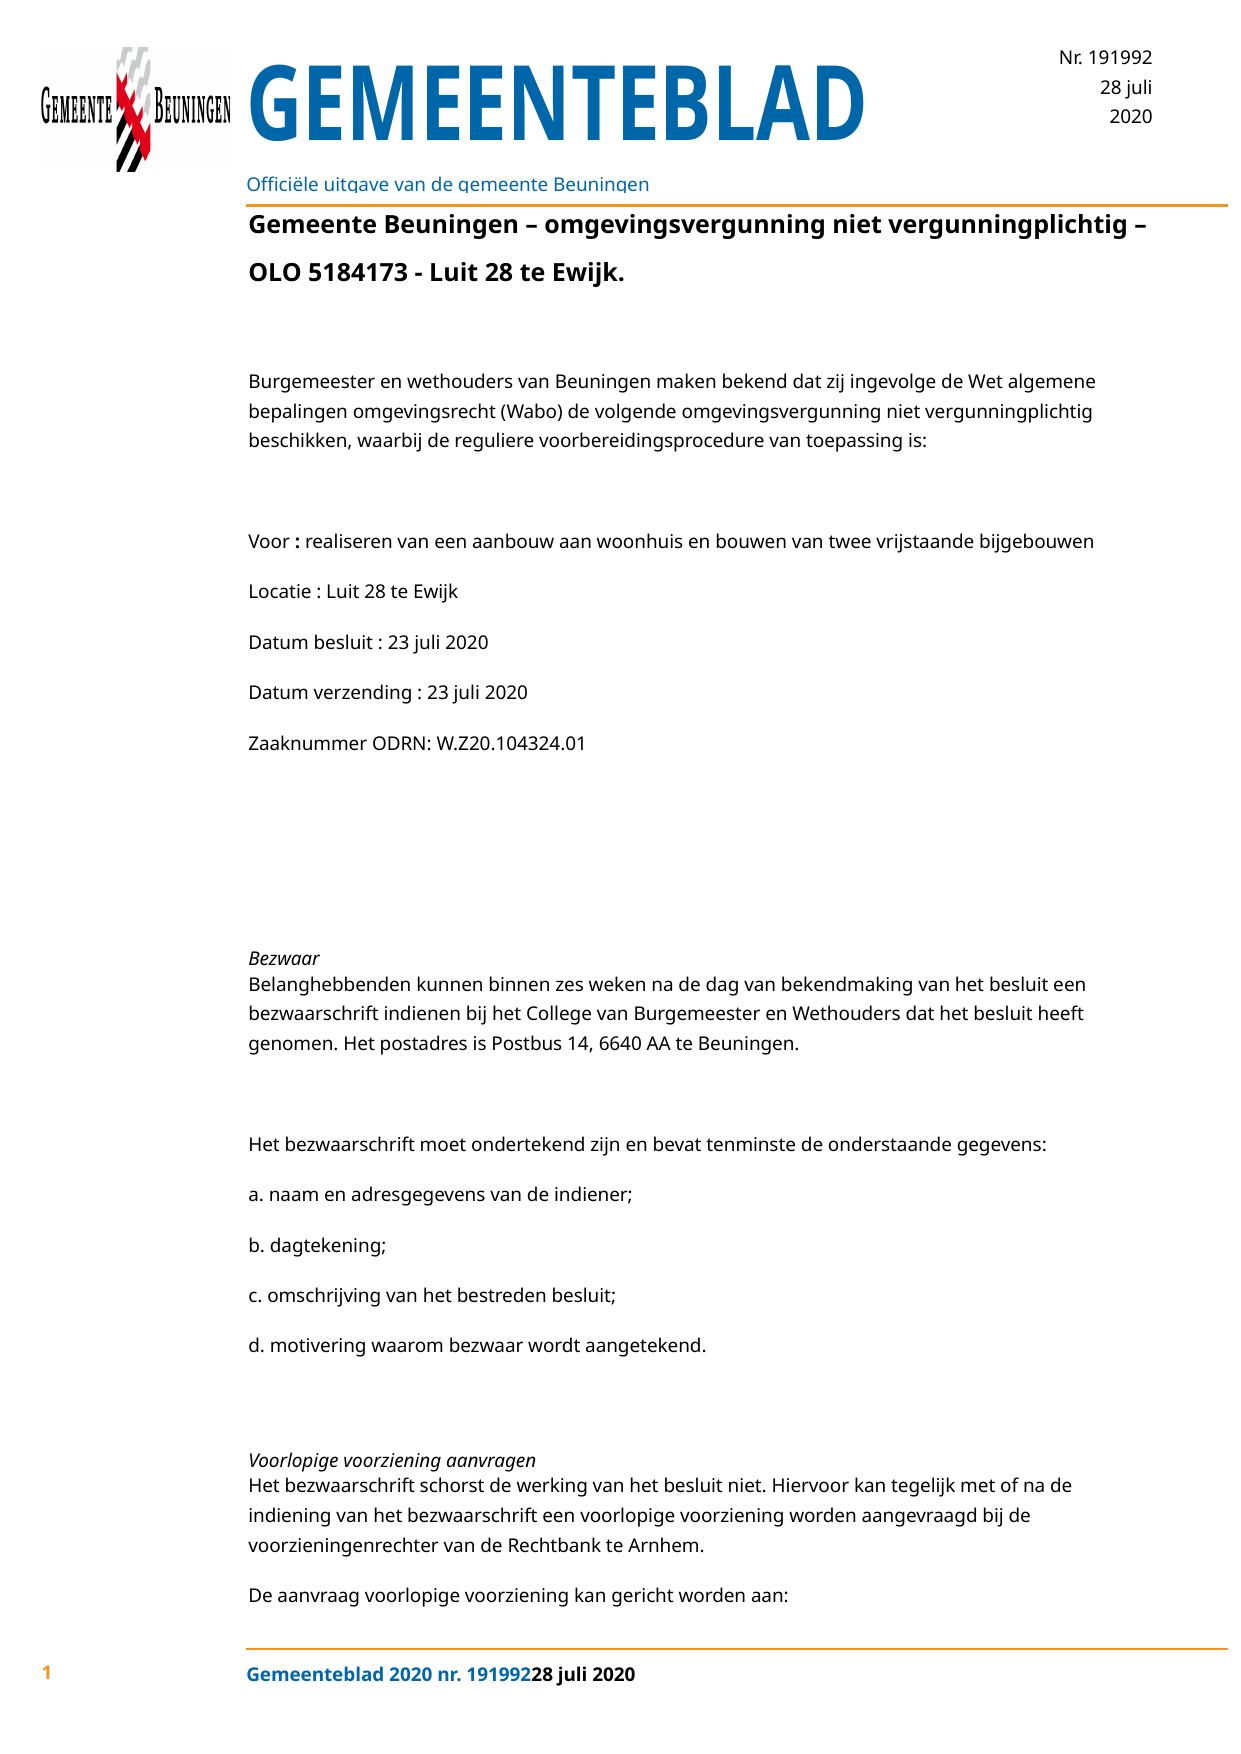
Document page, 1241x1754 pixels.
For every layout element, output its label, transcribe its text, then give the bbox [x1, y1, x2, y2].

text Gemeente Beuningen – omgevingsvergunning niet vergunningplichtig – OLO 5184173 - Luit 28 te Ewijk. [248, 207, 1152, 288]
text d. motivering waarom bezwaar wordt aangetekend. [248, 1333, 1152, 1358]
text Voorlopige voorziening aanvragen [248, 1447, 1152, 1473]
text Datum besluit : 23 juli 2020 [248, 629, 1152, 655]
text Voor : realiseren van een aanbouw aan woonhuis en bouwen van twee vrijstaande bijgebouwen [248, 528, 1152, 554]
text Zaaknummer ODRN: W.Z20.104324.01 [248, 730, 1152, 756]
text b. dagtekening; [248, 1232, 1152, 1257]
text Datum verzending : 23 juli 2020 [248, 679, 1152, 705]
text c. omschrijving van het bestreden besluit; [248, 1282, 1152, 1308]
text Het bezwaarschrift moet ondertekend zijn en bevat tenminste de onderstaande gegevens: [248, 1131, 1152, 1157]
text Bezwaar [248, 945, 1152, 971]
picture [41, 47, 231, 172]
text Het bezwaarschrift schorst de werking van het besluit niet. Hiervoor kan tegelijk met of na de indiening van het bezwaarschrift een voorlopige voorziening worden aangevraagd bij de voorzieningenrechter van de Rechtbank te Arnhem. [248, 1473, 1152, 1558]
text Locatie : Luit 28 te Ewijk [248, 579, 1152, 604]
text a. naam en adresgegevens van de indiener; [248, 1181, 1152, 1207]
text Belanghebbenden kunnen binnen zes weken na de dag van bekendmaking van het besluit een bezwaarschrift indienen bij het College van Burgemeester en Wethouders dat het besluit heeft genomen. Het postadres is Postbus 14, 6640 AA te Beuningen. [248, 971, 1152, 1056]
text De aanvraag voorlopige voorziening kan gericht worden aan: [248, 1582, 1152, 1608]
text Burgemeester en wethouders van Beuningen maken bekend dat zij ingevolge de Wet algemene bepalingen omgevingsrecht (Wabo) de volgende omgevingsvergunning niet vergunningplichtig beschikken, waarbij de reguliere voorbereidingsprocedure van toepassing is: [248, 368, 1152, 453]
